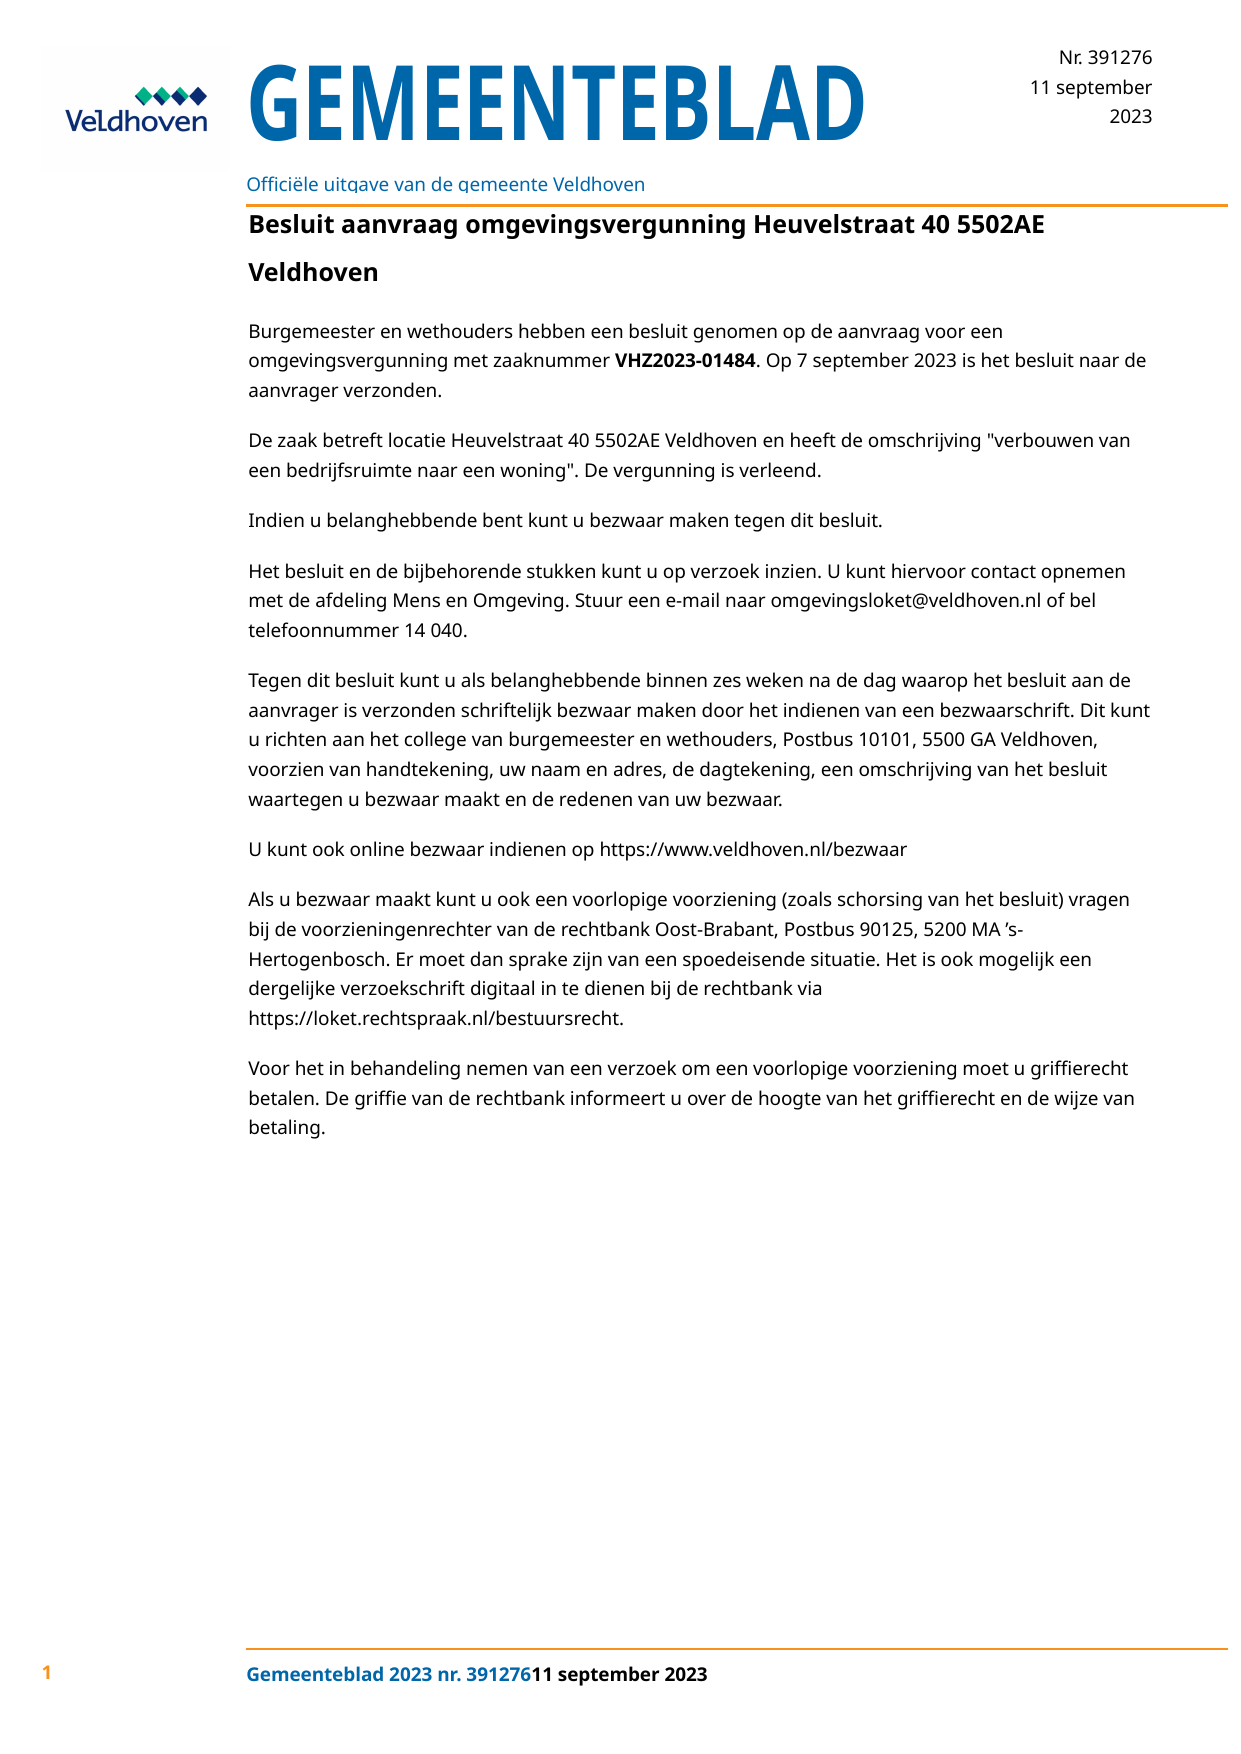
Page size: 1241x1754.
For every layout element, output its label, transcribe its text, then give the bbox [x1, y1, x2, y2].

text Indien u belanghebbende bent kunt u bezwaar maken tegen dit besluit. [248, 507, 1152, 533]
text U kunt ook online bezwaar indienen op https://www.veldhoven.nl/bezwaar [248, 836, 1152, 862]
text Het besluit en de bijbehorende stukken kunt u op verzoek inzien. U kunt hiervoor contact opnemen met de afdeling Mens en Omgeving. Stuur een e-mail naar omgevingsloket@veldhoven.nl of bel telefoonnummer 14 040. [248, 558, 1152, 643]
text De zaak betreft locatie Heuvelstraat 40 5502AE Veldhoven en heeft de omschrijving "verbouwen van een bedrijfsruimte naar een woning". De vergunning is verleend. [248, 427, 1152, 483]
text Besluit aanvraag omgevingsvergunning Heuvelstraat 40 5502AE Veldhoven [248, 207, 1152, 288]
picture [41, 47, 231, 172]
text Tegen dit besluit kunt u als belanghebbende binnen zes weken na de dag waarop het besluit aan de aanvrager is verzonden schriftelijk bezwaar maken door het indienen van een bezwaarschrift. Dit kunt u richten aan het college van burgemeester en wethouders, Postbus 10101, 5500 GA Veldhoven, voorzien van handtekening, uw naam en adres, de dagtekening, een omschrijving van het besluit waartegen u bezwaar maakt en de redenen van uw bezwaar. [248, 667, 1152, 812]
text Burgemeester en wethouders hebben een besluit genomen op de aanvraag voor een omgevingsvergunning met zaaknummer VHZ2023-01484. Op 7 september 2023 is het besluit naar de aanvrager verzonden. [248, 318, 1152, 403]
text Als u bezwaar maakt kunt u ook een voorlopige voorziening (zoals schorsing van het besluit) vragen bij de voorzieningenrechter van de rechtbank Oost-Brabant, Postbus 90125, 5200 MA ’s-Hertogenbosch. Er moet dan sprake zijn van een spoedeisende situatie. Het is ook mogelijk een dergelijke verzoekschrift digitaal in te dienen bij de rechtbank via https://loket.rechtspraak.nl/bestuursrecht. [248, 887, 1152, 1031]
text Voor het in behandeling nemen van een verzoek om een voorlopige voorziening moet u griffierecht betalen. De griffie van de rechtbank informeert u over de hoogte van het griffierecht en de wijze van betaling. [248, 1055, 1152, 1140]
